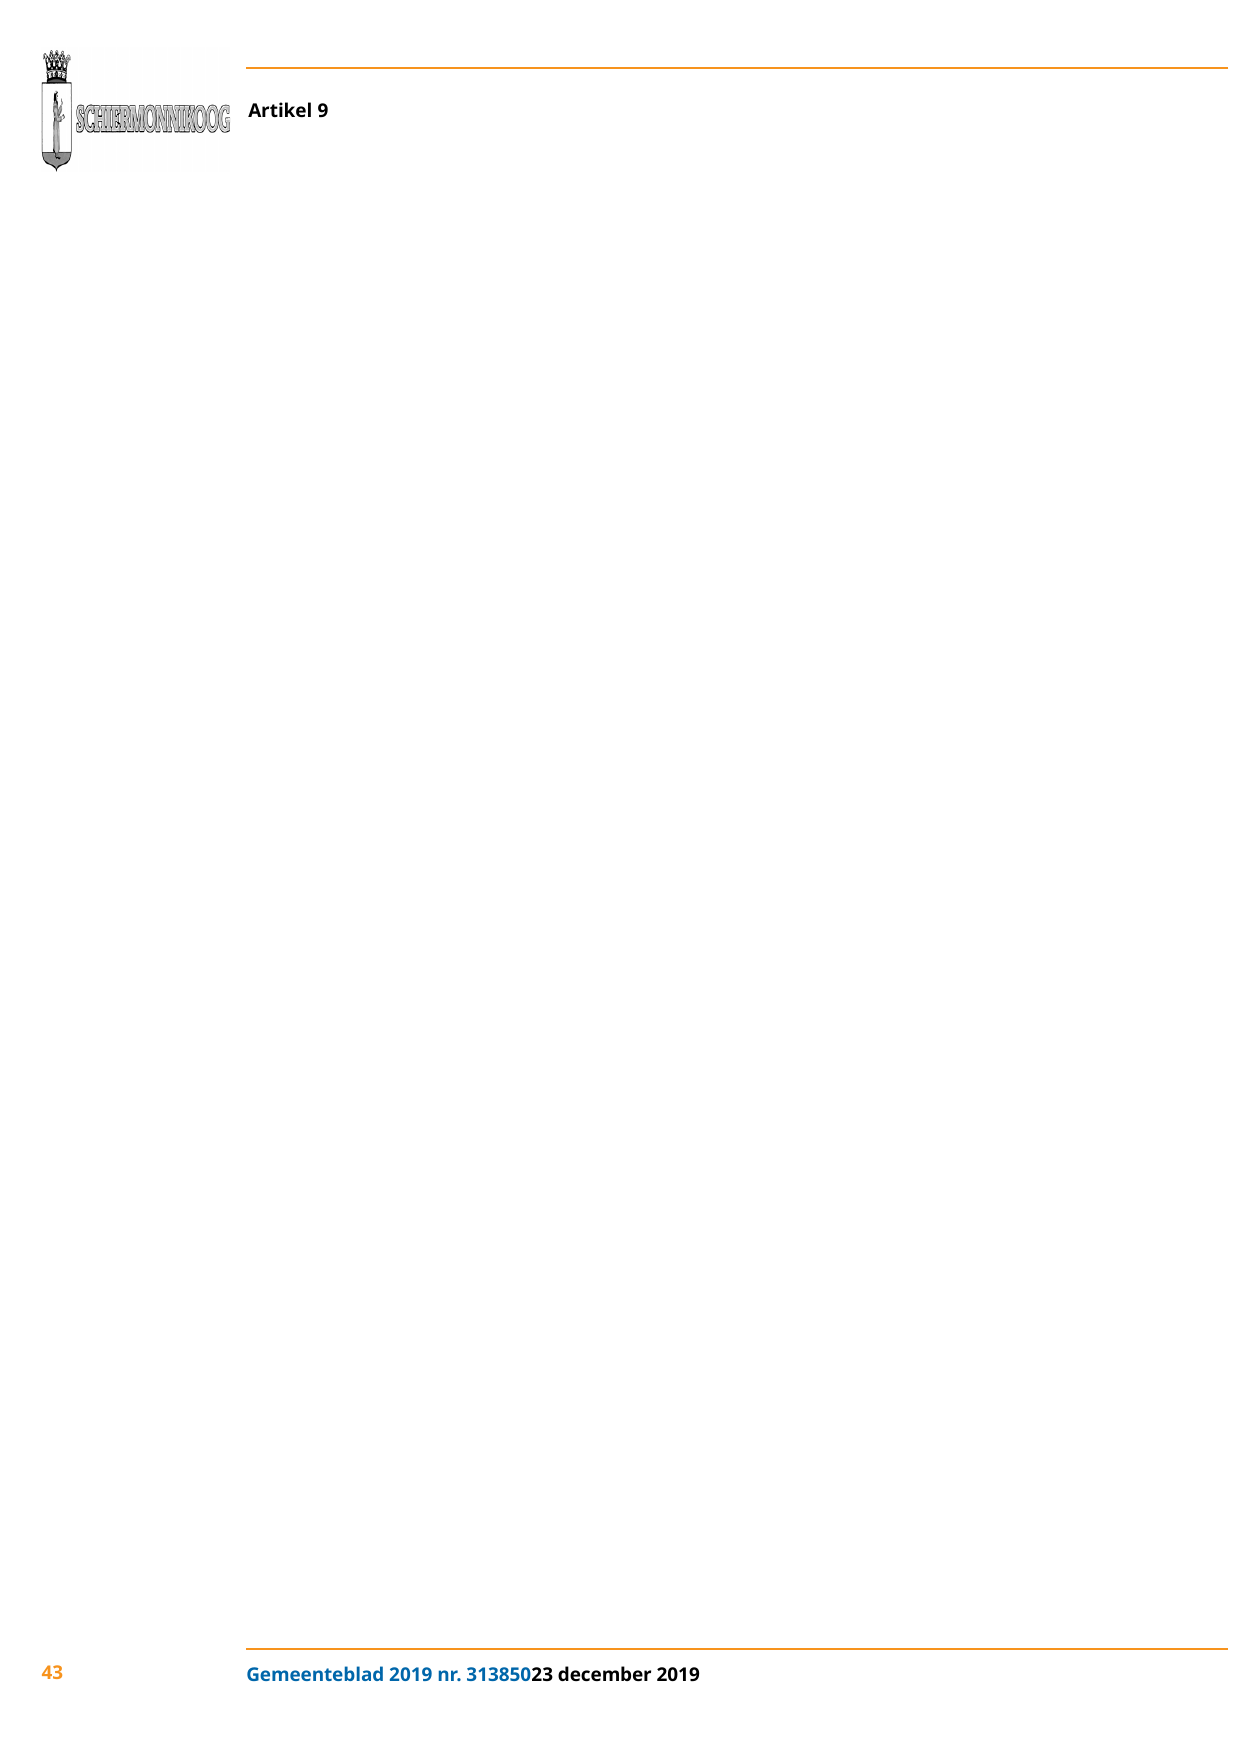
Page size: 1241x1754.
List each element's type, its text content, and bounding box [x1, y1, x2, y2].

picture [41, 47, 231, 172]
text Artikel 9 [248, 95, 1152, 123]
